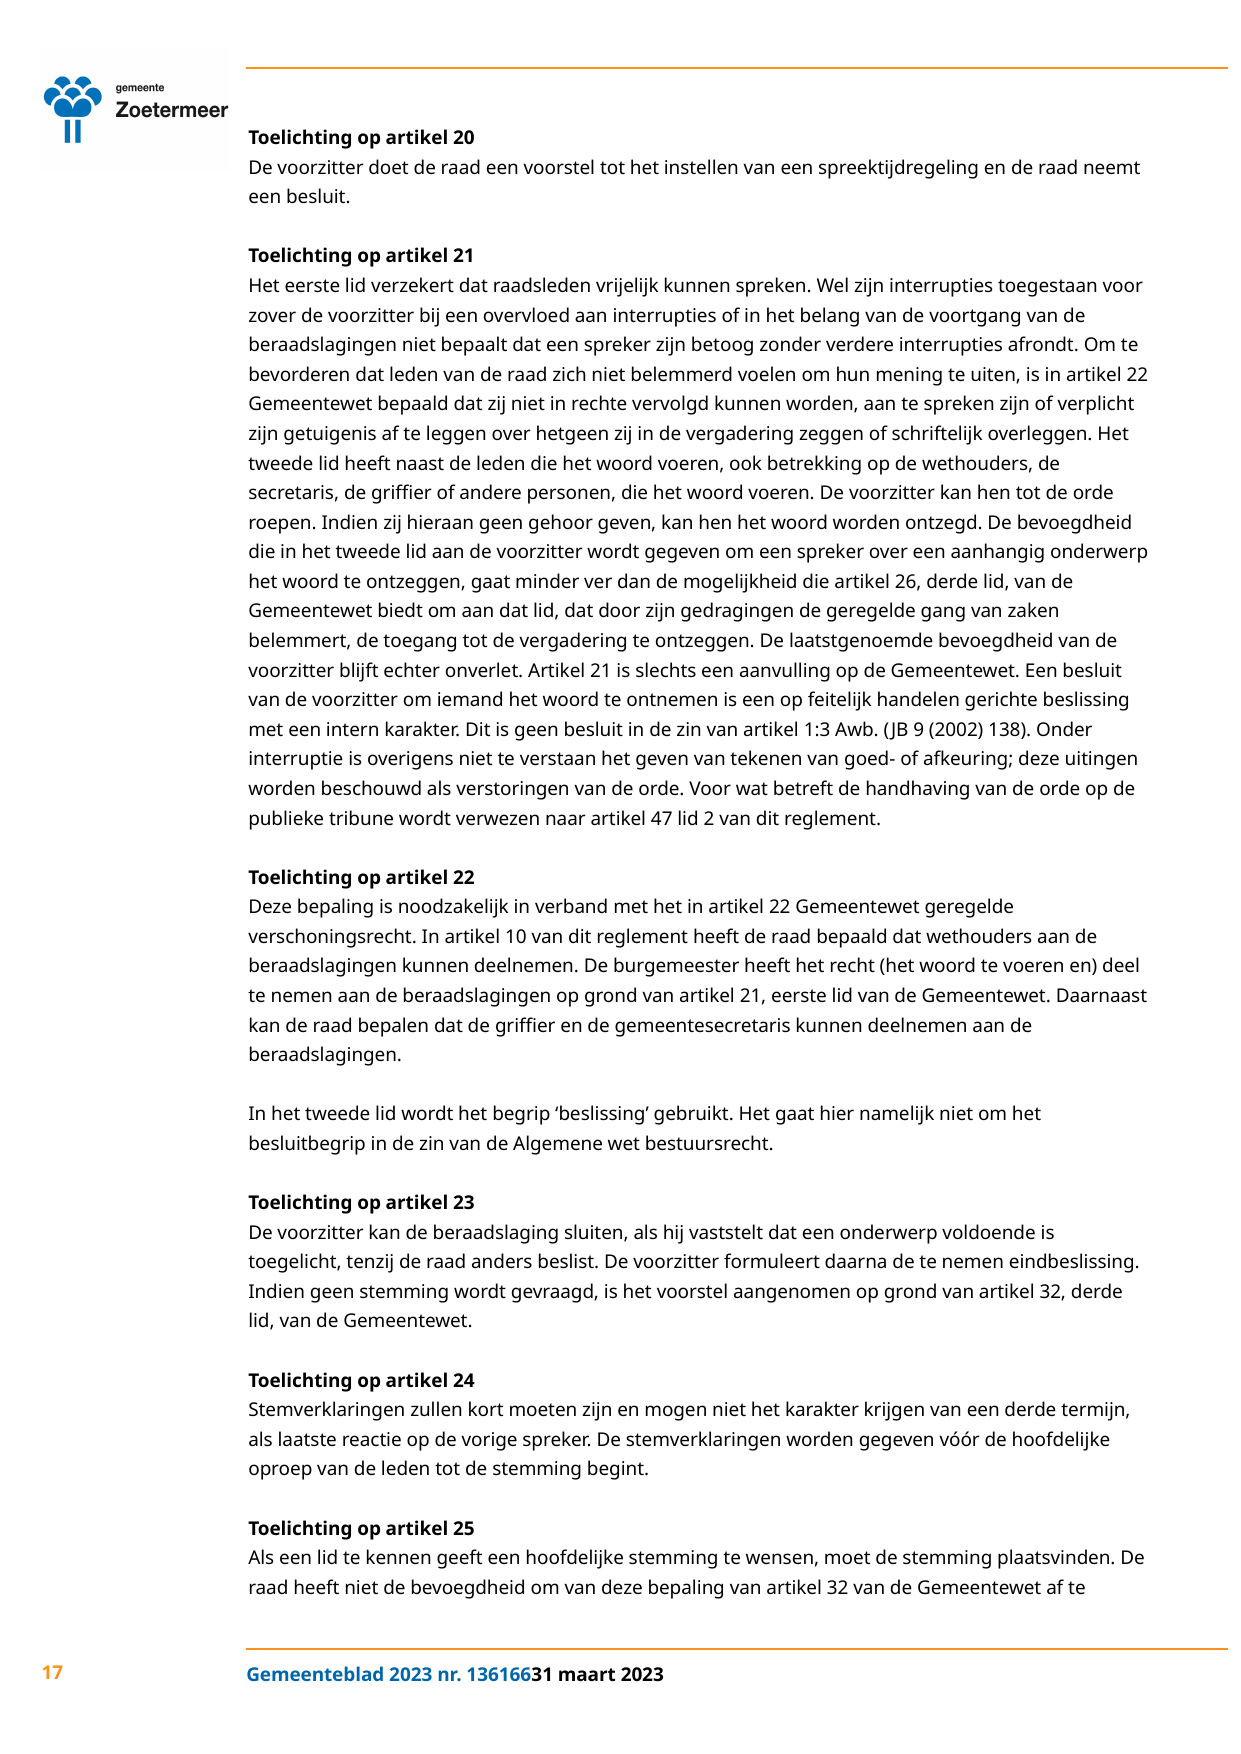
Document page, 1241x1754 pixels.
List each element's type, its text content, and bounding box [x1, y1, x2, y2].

text Toelichting op artikel 21 [248, 243, 1152, 268]
text Toelichting op artikel 20 [248, 124, 1152, 150]
text Het eerste lid verzekert dat raadsleden vrijelijk kunnen spreken. Wel zijn interrupties toegestaan voor zover de voorzitter bij een overvloed aan interrupties of in het belang van de voortgang van de beraadslagingen niet bepaalt dat een spreker zijn betoog zonder verdere interrupties afrondt. Om te bevorderen dat leden van de raad zich niet belemmerd voelen om hun mening te uiten, is in artikel 22 Gemeentewet bepaald dat zij niet in rechte vervolgd kunnen worden, aan te spreken zijn of verplicht zijn getuigenis af te leggen over hetgeen zij in de vergadering zeggen of schriftelijk overleggen. Het tweede lid heeft naast de leden die het woord voeren, ook betrekking op de wethouders, de secretaris, de griffier of andere personen, die het woord voeren. De voorzitter kan hen tot de orde roepen. Indien zij hieraan geen gehoor geven, kan hen het woord worden ontzegd. De bevoegdheid die in het tweede lid aan de voorzitter wordt gegeven om een spreker over een aanhangig onderwerp het woord te ontzeggen, gaat minder ver dan de mogelijkheid die artikel 26, derde lid, van de Gemeentewet biedt om aan dat lid, dat door zijn gedragingen de geregelde gang van zaken belemmert, de toegang tot de vergadering te ontzeggen. De laatstgenoemde bevoegdheid van de voorzitter blijft echter onverlet. Artikel 21 is slechts een aanvulling op de Gemeentewet. Een besluit van de voorzitter om iemand het woord te ontnemen is een op feitelijk handelen gerichte beslissing met een intern karakter. Dit is geen besluit in de zin van artikel 1:3 Awb. (JB 9 (2002) 138). Onder interruptie is overigens niet te verstaan het geven van tekenen van goed- of afkeuring; deze uitingen worden beschouwd als verstoringen van de orde. Voor wat betreft de handhaving van de orde op de publieke tribune wordt verwezen naar artikel 47 lid 2 van dit reglement. [248, 272, 1152, 831]
text Stemverklaringen zullen kort moeten zijn en mogen niet het karakter krijgen van een derde termijn, als laatste reactie op de vorige spreker. De stemverklaringen worden gegeven vóór de hoofdelijke oproep van de leden tot de stemming begint. [248, 1396, 1152, 1481]
picture [41, 47, 231, 172]
text Toelichting op artikel 22 [248, 864, 1152, 890]
text De voorzitter kan de beraadslaging sluiten, als hij vaststelt dat een onderwerp voldoende is toegelicht, tenzij de raad anders beslist. De voorzitter formuleert daarna de te nemen eindbeslissing. Indien geen stemming wordt gevraagd, is het voorstel aangenomen op grond van artikel 32, derde lid, van de Gemeentewet. [248, 1219, 1152, 1333]
text Als een lid te kennen geeft een hoofdelijke stemming te wensen, moet de stemming plaatsvinden. De raad heeft niet de bevoegdheid om van deze bepaling van artikel 32 van de Gemeentewet af te [248, 1544, 1152, 1600]
text Toelichting op artikel 25 [248, 1515, 1152, 1541]
text Deze bepaling is noodzakelijk in verband met het in artikel 22 Gemeentewet geregelde verschoningsrecht. In artikel 10 van dit reglement heeft de raad bepaald dat wethouders aan de beraadslagingen kunnen deelnemen. De burgemeester heeft het recht (het woord te voeren en) deel te nemen aan de beraadslagingen op grond van artikel 21, eerste lid van de Gemeentewet. Daarnaast kan de raad bepalen dat de griffier en de gemeentesecretaris kunnen deelnemen aan de beraadslagingen. [248, 893, 1152, 1067]
text Toelichting op artikel 24 [248, 1367, 1152, 1393]
text Toelichting op artikel 23 [248, 1189, 1152, 1215]
text In het tweede lid wordt het begrip ‘beslissing’ gebruikt. Het gaat hier namelijk niet om het besluitbegrip in de zin van de Algemene wet bestuursrecht. [248, 1101, 1152, 1156]
text De voorzitter doet de raad een voorstel tot het instellen van een spreektijdregeling en de raad neemt een besluit. [248, 154, 1152, 209]
